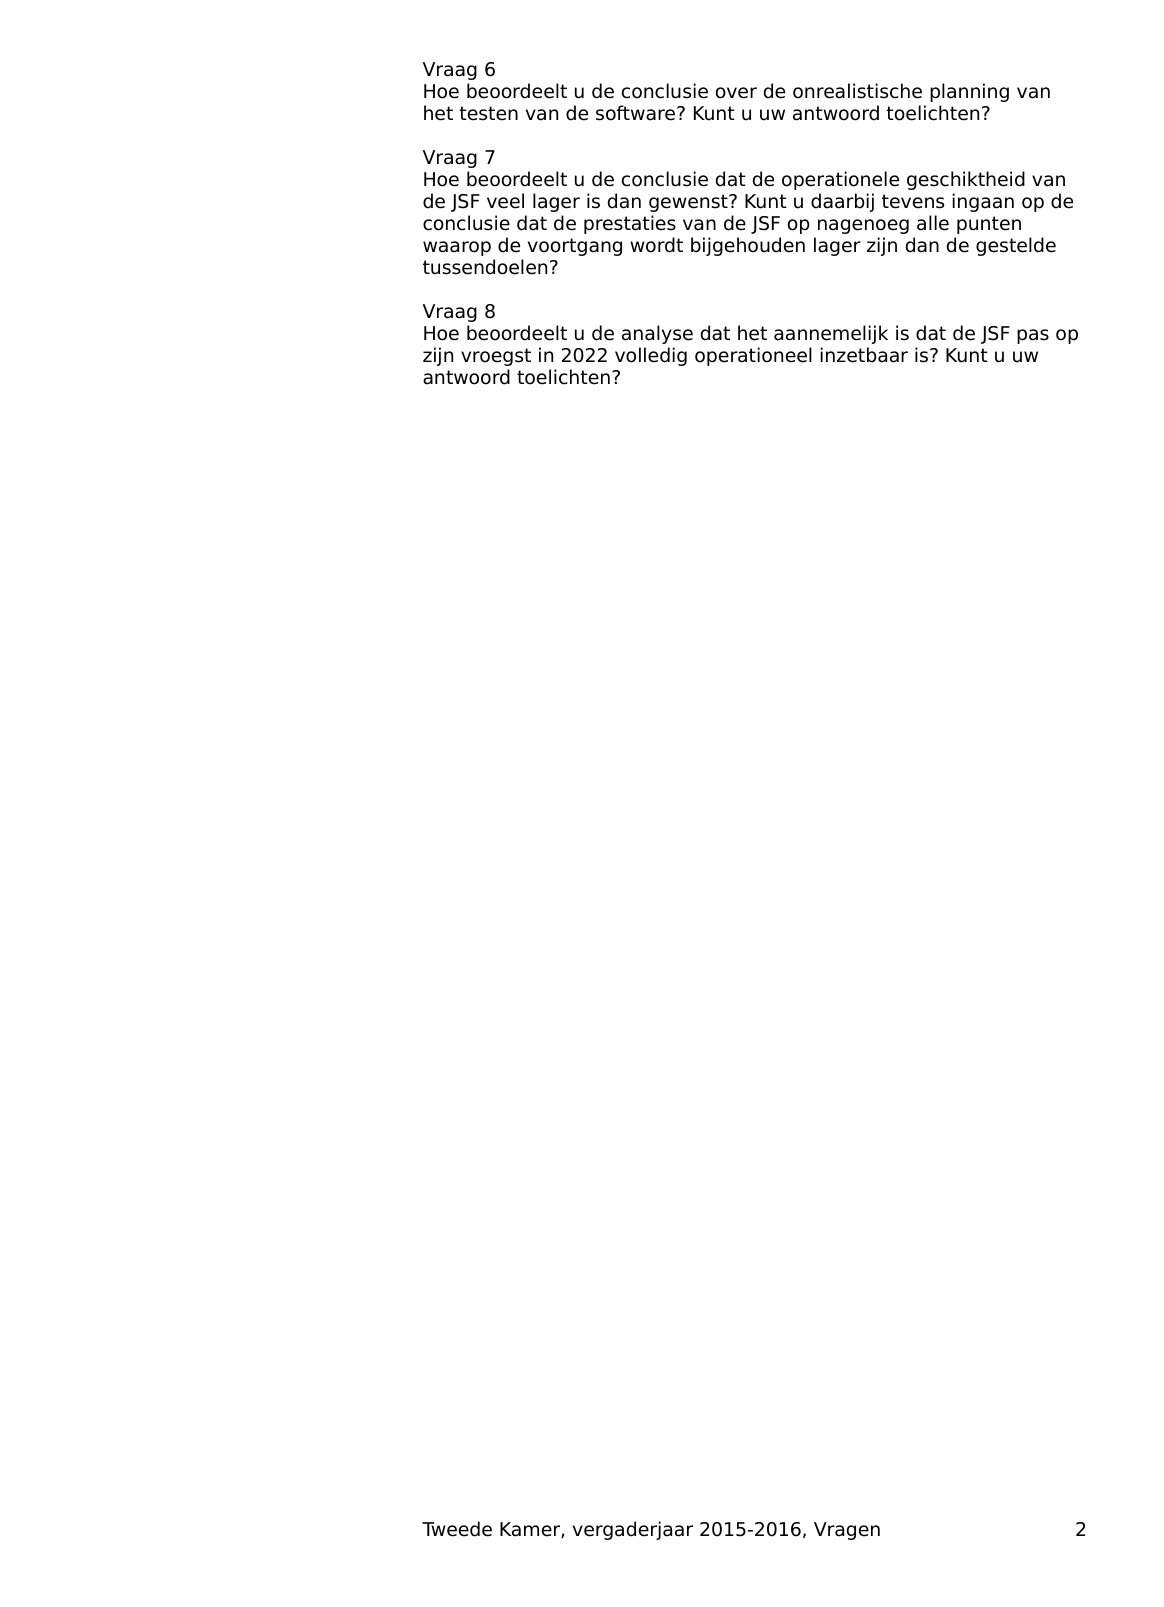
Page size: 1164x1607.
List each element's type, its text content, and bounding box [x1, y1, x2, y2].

text Hoe beoordeelt u de conclusie over de onrealistische planning van het testen van de software? Kunt u uw antwoord toelichten? [422, 81, 1087, 125]
text Vraag 8 [422, 301, 1087, 323]
text Vraag 7 [422, 147, 1087, 169]
text Hoe beoordeelt u de conclusie dat de operationele geschiktheid van de JSF veel lager is dan gewenst? Kunt u daarbij tevens ingaan op de conclusie dat de prestaties van de JSF op nagenoeg alle punten waarop de voortgang wordt bijgehouden lager zijn dan de gestelde tussendoelen? [422, 169, 1087, 279]
text Hoe beoordeelt u de analyse dat het aannemelijk is dat de JSF pas op zijn vroegst in 2022 volledig operationeel inzetbaar is? Kunt u uw antwoord toelichten? [422, 323, 1087, 389]
text Vraag 6 [422, 59, 1087, 81]
